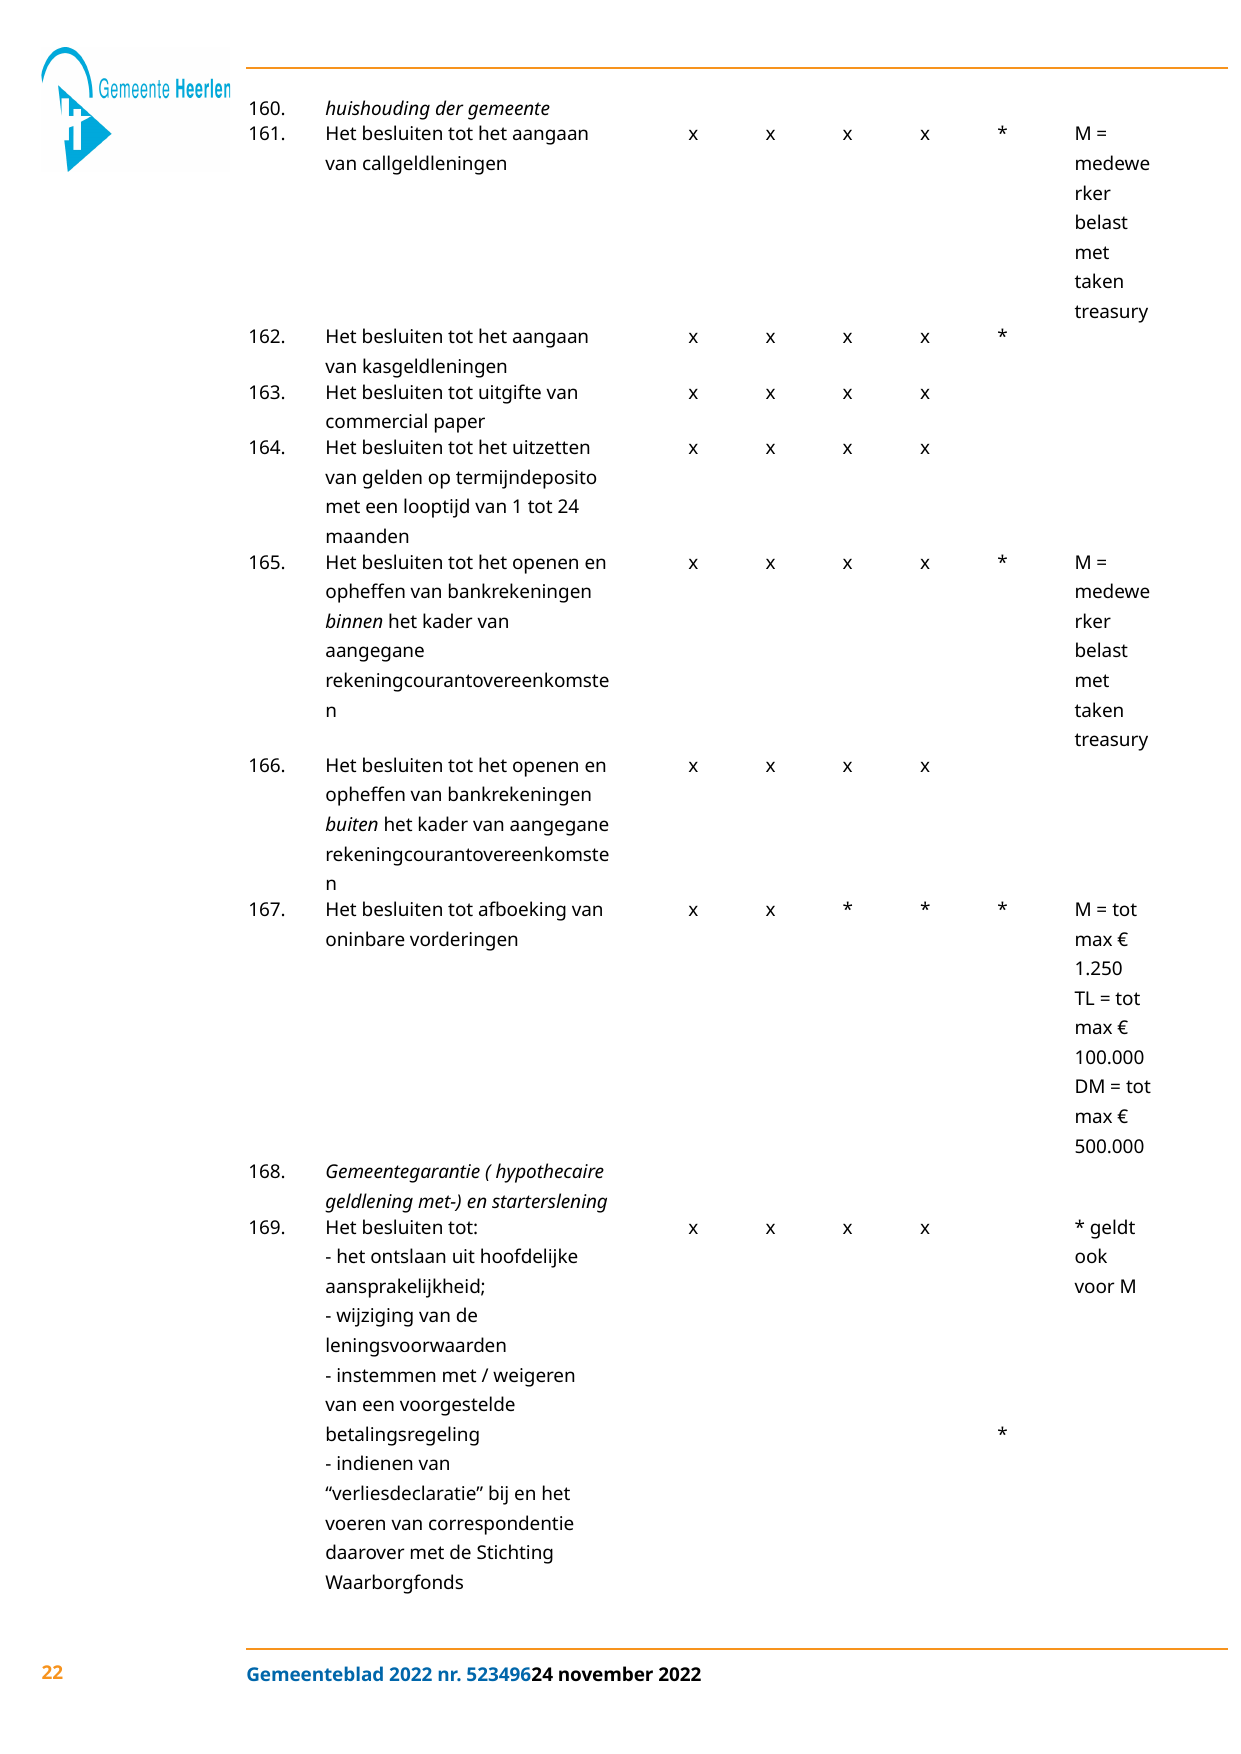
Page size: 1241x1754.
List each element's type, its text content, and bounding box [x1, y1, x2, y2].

table_cell * [997, 1214, 1074, 1594]
table_cell x [688, 896, 765, 1158]
table_cell huishouding der gemeente [325, 95, 611, 121]
table_cell [1074, 1159, 1152, 1214]
table_cell * [997, 121, 1074, 324]
table_cell [1074, 95, 1152, 121]
table_cell [765, 1159, 842, 1214]
table_cell [248, 434, 325, 549]
table_cell Het besluiten tot het aangaan van callgeldleningen [325, 121, 611, 324]
table_cell x [920, 434, 997, 549]
table_cell [843, 1159, 920, 1214]
table_cell [843, 95, 920, 121]
table_cell x [765, 1214, 842, 1594]
table_cell [920, 1159, 997, 1214]
table_cell x [765, 121, 842, 324]
table_cell [248, 752, 325, 896]
table_cell [920, 95, 997, 121]
table_cell [248, 121, 325, 324]
table_cell x [843, 121, 920, 324]
table_cell x [920, 752, 997, 896]
table_cell [997, 95, 1074, 121]
table_cell Het besluiten tot het aangaan van kasgeldleningen [325, 324, 611, 379]
table_cell [611, 379, 688, 434]
table_cell M = medewerker belast met taken treasury [1074, 549, 1152, 752]
table_cell x [920, 549, 997, 752]
table_cell [248, 95, 325, 121]
table_cell [1074, 324, 1152, 379]
table_cell [248, 379, 325, 434]
table_cell x [920, 324, 997, 379]
table_cell Het besluiten tot het openen en opheffen van bankrekeningen buiten het kader van aangegane rekeningcourantovereenkomsten [325, 752, 611, 896]
table_cell [611, 434, 688, 549]
table_cell M = tot max € 1.250 TL = tot max € 100.000 DM = tot max € 500.000 [1074, 896, 1152, 1158]
table_cell [997, 752, 1074, 896]
table_cell x [688, 434, 765, 549]
table_cell [611, 896, 688, 1158]
table_cell x [688, 549, 765, 752]
table_cell [248, 1159, 325, 1214]
table_cell Het besluiten tot: - het ontslaan uit hoofdelijke aansprakelijkheid; - wijziging van de leningsvoorwaarden - instemmen met / weigeren van een voorgestelde betalingsregeling - indienen van “verliesdeclaratie” bij en het voeren van correspondentie daarover met de Stichting Waarborgfonds [325, 1214, 611, 1594]
table_cell [997, 379, 1074, 434]
table_cell [765, 95, 842, 121]
table_cell * [920, 896, 997, 1158]
table_cell x [765, 324, 842, 379]
table_cell [611, 1214, 688, 1594]
table_cell [997, 1159, 1074, 1214]
table_cell [611, 1159, 688, 1214]
table_cell [688, 95, 765, 121]
table_cell x [688, 121, 765, 324]
table_cell x [765, 752, 842, 896]
table_cell [997, 434, 1074, 549]
table_cell x [843, 1214, 920, 1594]
table_cell * geldt ook voor M [1074, 1214, 1152, 1594]
table_cell [688, 1159, 765, 1214]
table_cell x [688, 752, 765, 896]
table_cell [248, 549, 325, 752]
table_cell [611, 752, 688, 896]
table_cell [611, 95, 688, 121]
table_cell x [920, 121, 997, 324]
table_cell Het besluiten tot uitgifte van commercial paper [325, 379, 611, 434]
table_cell [1074, 434, 1152, 549]
table_cell * [997, 549, 1074, 752]
table_cell Gemeentegarantie ( hypothecaire geldlening met-) en starterslening [325, 1159, 611, 1214]
table_cell x [920, 1214, 997, 1594]
table_cell x [688, 1214, 765, 1594]
table_cell Het besluiten tot het uitzetten van gelden op termijndeposito met een looptijd van 1 tot 24 maanden [325, 434, 611, 549]
table_cell [248, 896, 325, 1158]
table_cell x [765, 379, 842, 434]
table_cell * [997, 324, 1074, 379]
table_cell x [920, 379, 997, 434]
table_cell x [688, 379, 765, 434]
table_cell * [997, 896, 1074, 1158]
table_cell x [843, 379, 920, 434]
table_cell [611, 121, 688, 324]
table_cell [248, 1214, 325, 1594]
table_cell [1074, 379, 1152, 434]
table_cell x [843, 324, 920, 379]
picture [41, 47, 59, 70]
table_cell [611, 549, 688, 752]
table_cell x [843, 434, 920, 549]
table_cell [1074, 752, 1152, 896]
table_cell x [765, 434, 842, 549]
table_cell x [843, 752, 920, 896]
table_cell * [843, 896, 920, 1158]
table_cell Het besluiten tot het openen en opheffen van bankrekeningen binnen het kader van aangegane rekeningcourantovereenkomsten [325, 549, 611, 752]
table_cell Het besluiten tot afboeking van oninbare vorderingen [325, 896, 611, 1158]
table_cell [248, 324, 325, 379]
table_cell M = medewerker belast met taken treasury [1074, 121, 1152, 324]
table_cell x [765, 896, 842, 1158]
table_cell [611, 324, 688, 379]
table_cell x [843, 549, 920, 752]
table_cell x [688, 324, 765, 379]
picture [41, 47, 231, 172]
table_cell x [765, 549, 842, 752]
